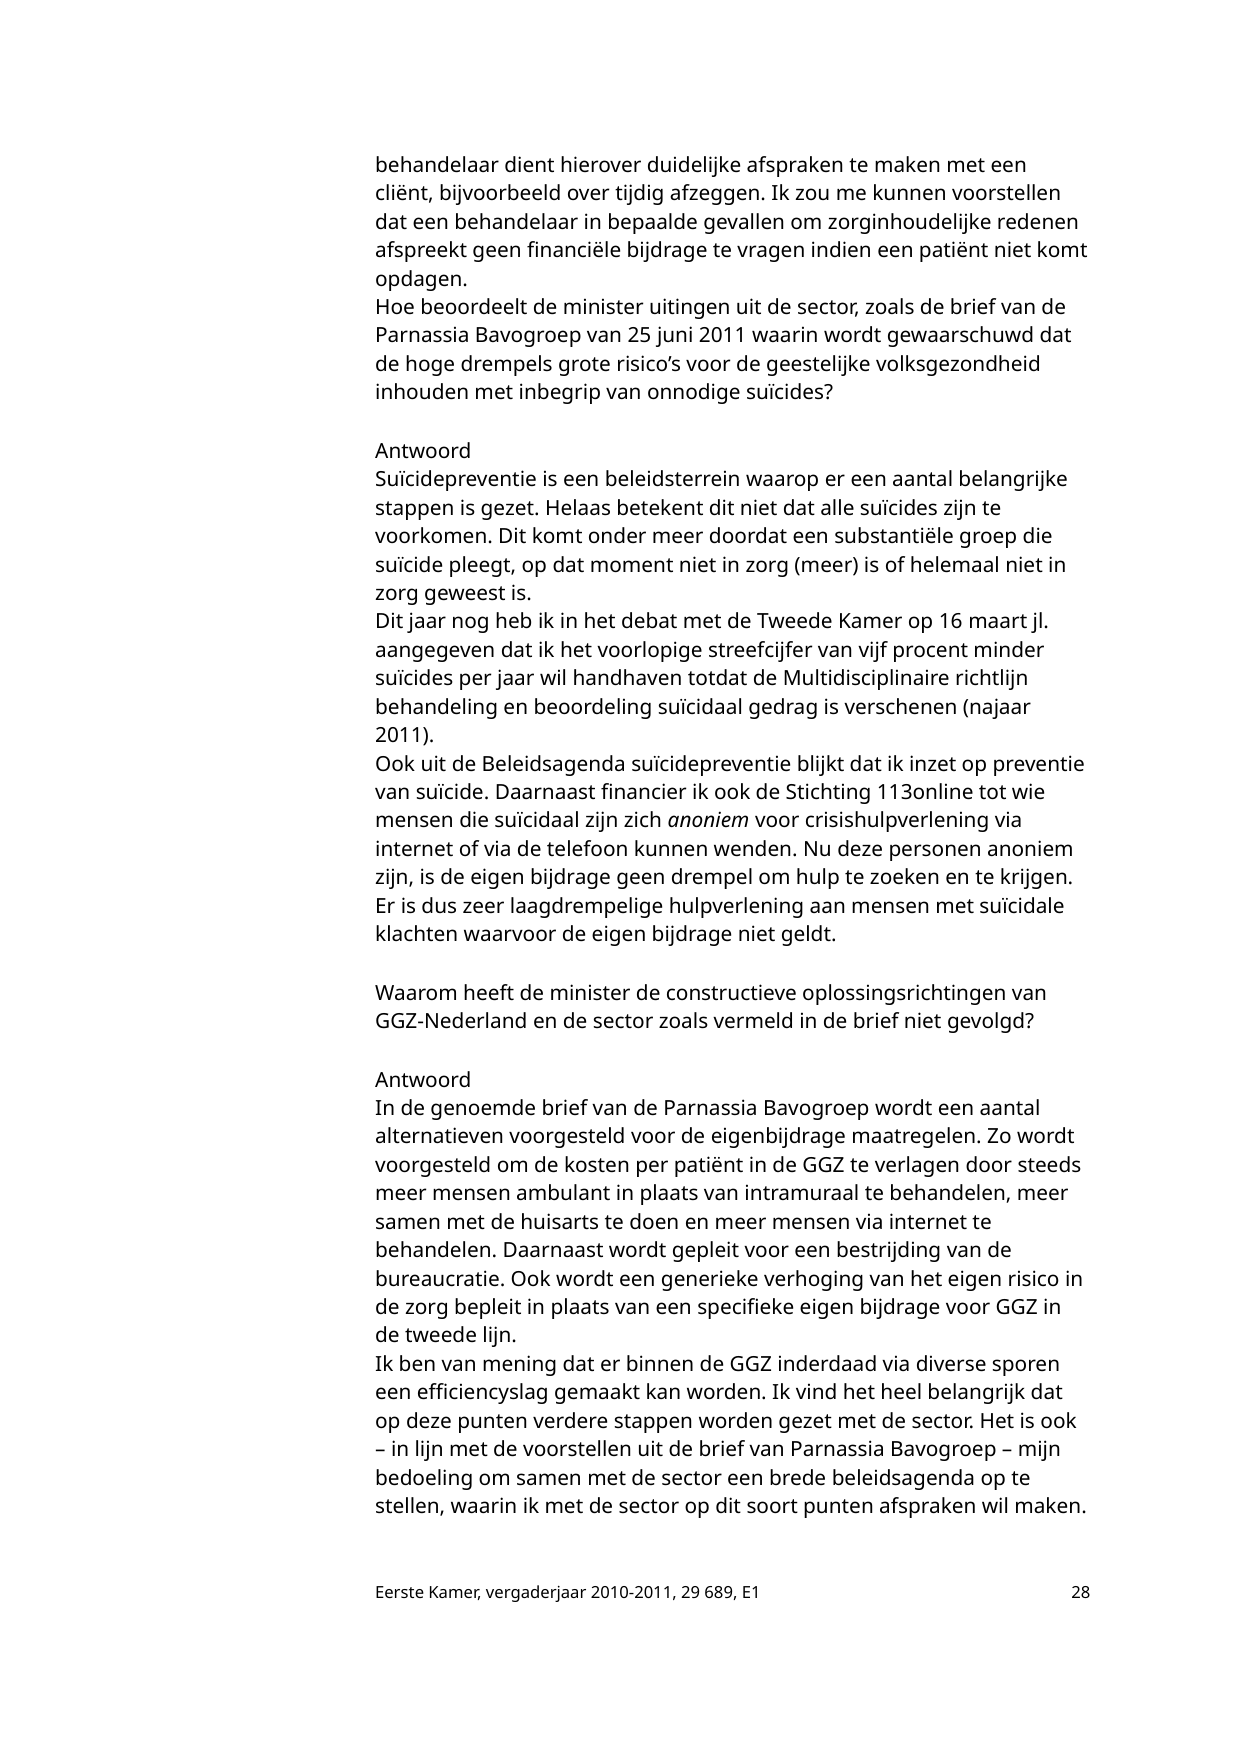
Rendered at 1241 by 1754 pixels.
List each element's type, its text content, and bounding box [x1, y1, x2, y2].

text In de genoemde brief van de Parnassia Bavogroep wordt een aantal alternatieven voorgesteld voor de eigenbijdrage maatregelen. Zo wordt voorgesteld om de kosten per patiënt in de GGZ te verlagen door steeds meer mensen ambulant in plaats van intramuraal te behandelen, meer samen met de huisarts te doen en meer mensen via internet te behandelen. Daarnaast wordt gepleit voor een bestrijding van de bureaucratie. Ook wordt een generieke verhoging van het eigen risico in de zorg bepleit in plaats van een specifieke eigen bijdrage voor GGZ in de tweede lijn. [375, 1093, 1090, 1349]
text Suïcidepreventie is een beleidsterrein waarop er een aantal belangrijke stappen is gezet. Helaas betekent dit niet dat alle suïcides zijn te voorkomen. Dit komt onder meer doordat een substantiële groep die suïcide pleegt, op dat moment niet in zorg (meer) is of helemaal niet in zorg geweest is. [375, 464, 1090, 607]
text Antwoord [375, 1065, 1090, 1093]
text Waarom heeft de minister de constructieve oplossingsrichtingen van GGZ-Nederland en de sector zoals vermeld in de brief niet gevolgd? [375, 978, 1090, 1035]
text Dit jaar nog heb ik in het debat met de Tweede Kamer op 16 maart jl. aangegeven dat ik het voorlopige streefcijfer van vijf procent minder suïcides per jaar wil handhaven totdat de Multidisciplinaire richtlijn behandeling en beoordeling suïcidaal gedrag is verschenen (najaar 2011). [375, 607, 1090, 749]
text Hoe beoordeelt de minister uitingen uit de sector, zoals de brief van de Parnassia Bavogroep van 25 juni 2011 waarin wordt gewaarschuwd dat de hoge drempels grote risico’s voor de geestelijke volksgezondheid inhouden met inbegrip van onnodige suïcides? [375, 292, 1090, 406]
text behandelaar dient hierover duidelijke afspraken te maken met een cliënt, bijvoorbeeld over tijdig afzeggen. Ik zou me kunnen voorstellen dat een behandelaar in bepaalde gevallen om zorginhoudelijke redenen afspreekt geen financiële bijdrage te vragen indien een patiënt niet komt opdagen. [375, 150, 1090, 292]
text Ook uit de Beleidsagenda suïcidepreventie blijkt dat ik inzet op preventie van suïcide. Daarnaast financier ik ook de Stichting 113online tot wie mensen die suïcidaal zijn zich anoniem voor crisishulpverlening via internet of via de telefoon kunnen wenden. Nu deze personen anoniem zijn, is de eigen bijdrage geen drempel om hulp te zoeken en te krijgen. Er is dus zeer laagdrempelige hulpverlening aan mensen met suïcidale klachten waarvoor de eigen bijdrage niet geldt. [375, 749, 1090, 948]
text Antwoord [375, 436, 1090, 464]
text Ik ben van mening dat er binnen de GGZ inderdaad via diverse sporen een efficiencyslag gemaakt kan worden. Ik vind het heel belangrijk dat op deze punten verdere stappen worden gezet met de sector. Het is ook – in lijn met de voorstellen uit de brief van Parnassia Bavogroep – mijn bedoeling om samen met de sector een brede beleidsagenda op te stellen, waarin ik met de sector op dit soort punten afspraken wil maken. [375, 1349, 1090, 1520]
